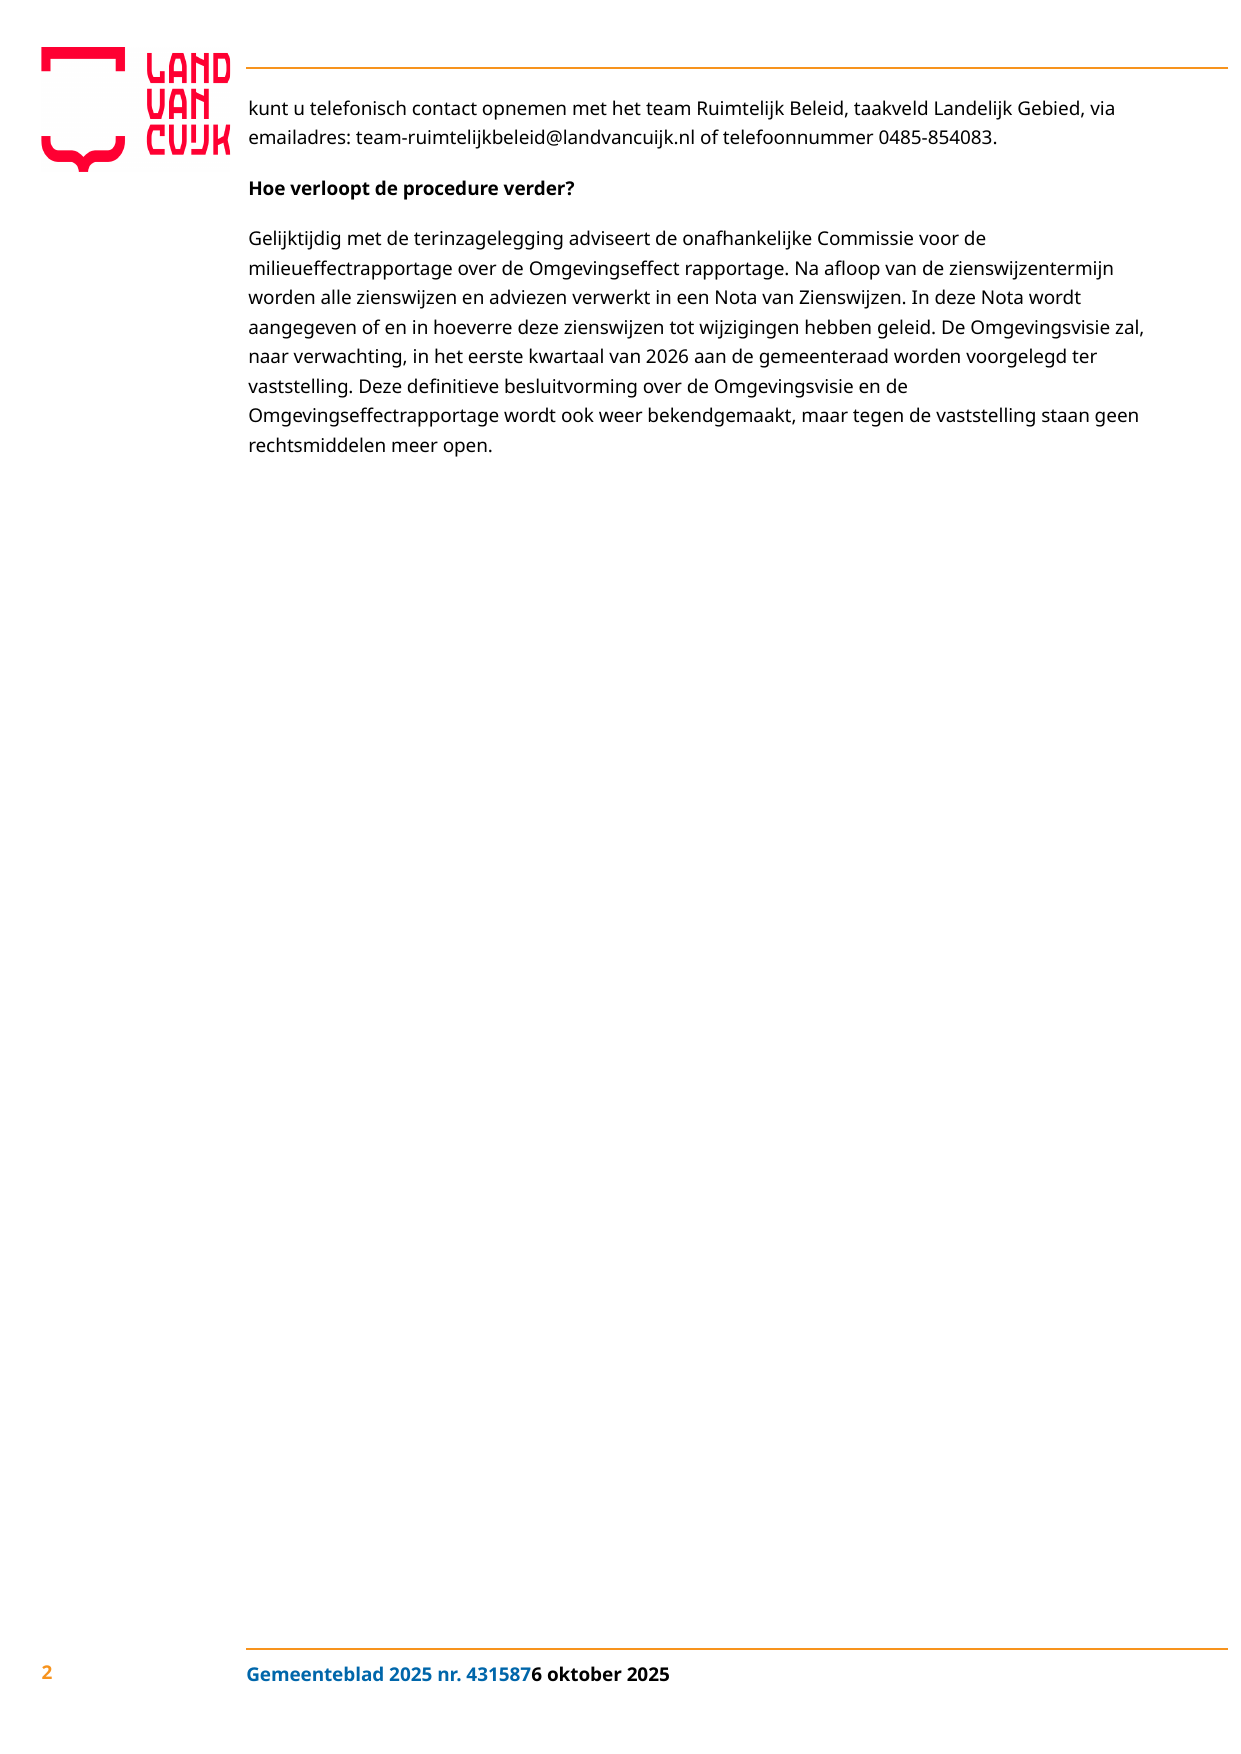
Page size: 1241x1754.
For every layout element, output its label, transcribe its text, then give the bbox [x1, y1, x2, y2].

text Gelijktijdig met de terinzagelegging adviseert de onafhankelijke Commissie voor de milieueffectrapportage over de Omgevingseffect rapportage. Na afloop van de zienswijzentermijn worden alle zienswijzen en adviezen verwerkt in een Nota van Zienswijzen. In deze Nota wordt aangegeven of en in hoeverre deze zienswijzen tot wijzigingen hebben geleid. De Omgevingsvisie zal, naar verwachting, in het eerste kwartaal van 2026 aan de gemeenteraad worden voorgelegd ter vaststelling. Deze definitieve besluitvorming over de Omgevingsvisie en de Omgevingseffectrapportage wordt ook weer bekendgemaakt, maar tegen de vaststelling staan geen rechtsmiddelen meer open. [248, 225, 1152, 458]
picture [41, 47, 231, 172]
text kunt u telefonisch contact opnemen met het team Ruimtelijk Beleid, taakveld Landelijk Gebied, via emailadres: team-ruimtelijkbeleid@landvancuijk.nl of telefoonnummer 0485-854083. [248, 95, 1152, 150]
text Hoe verloopt de procedure verder? [248, 175, 1152, 201]
